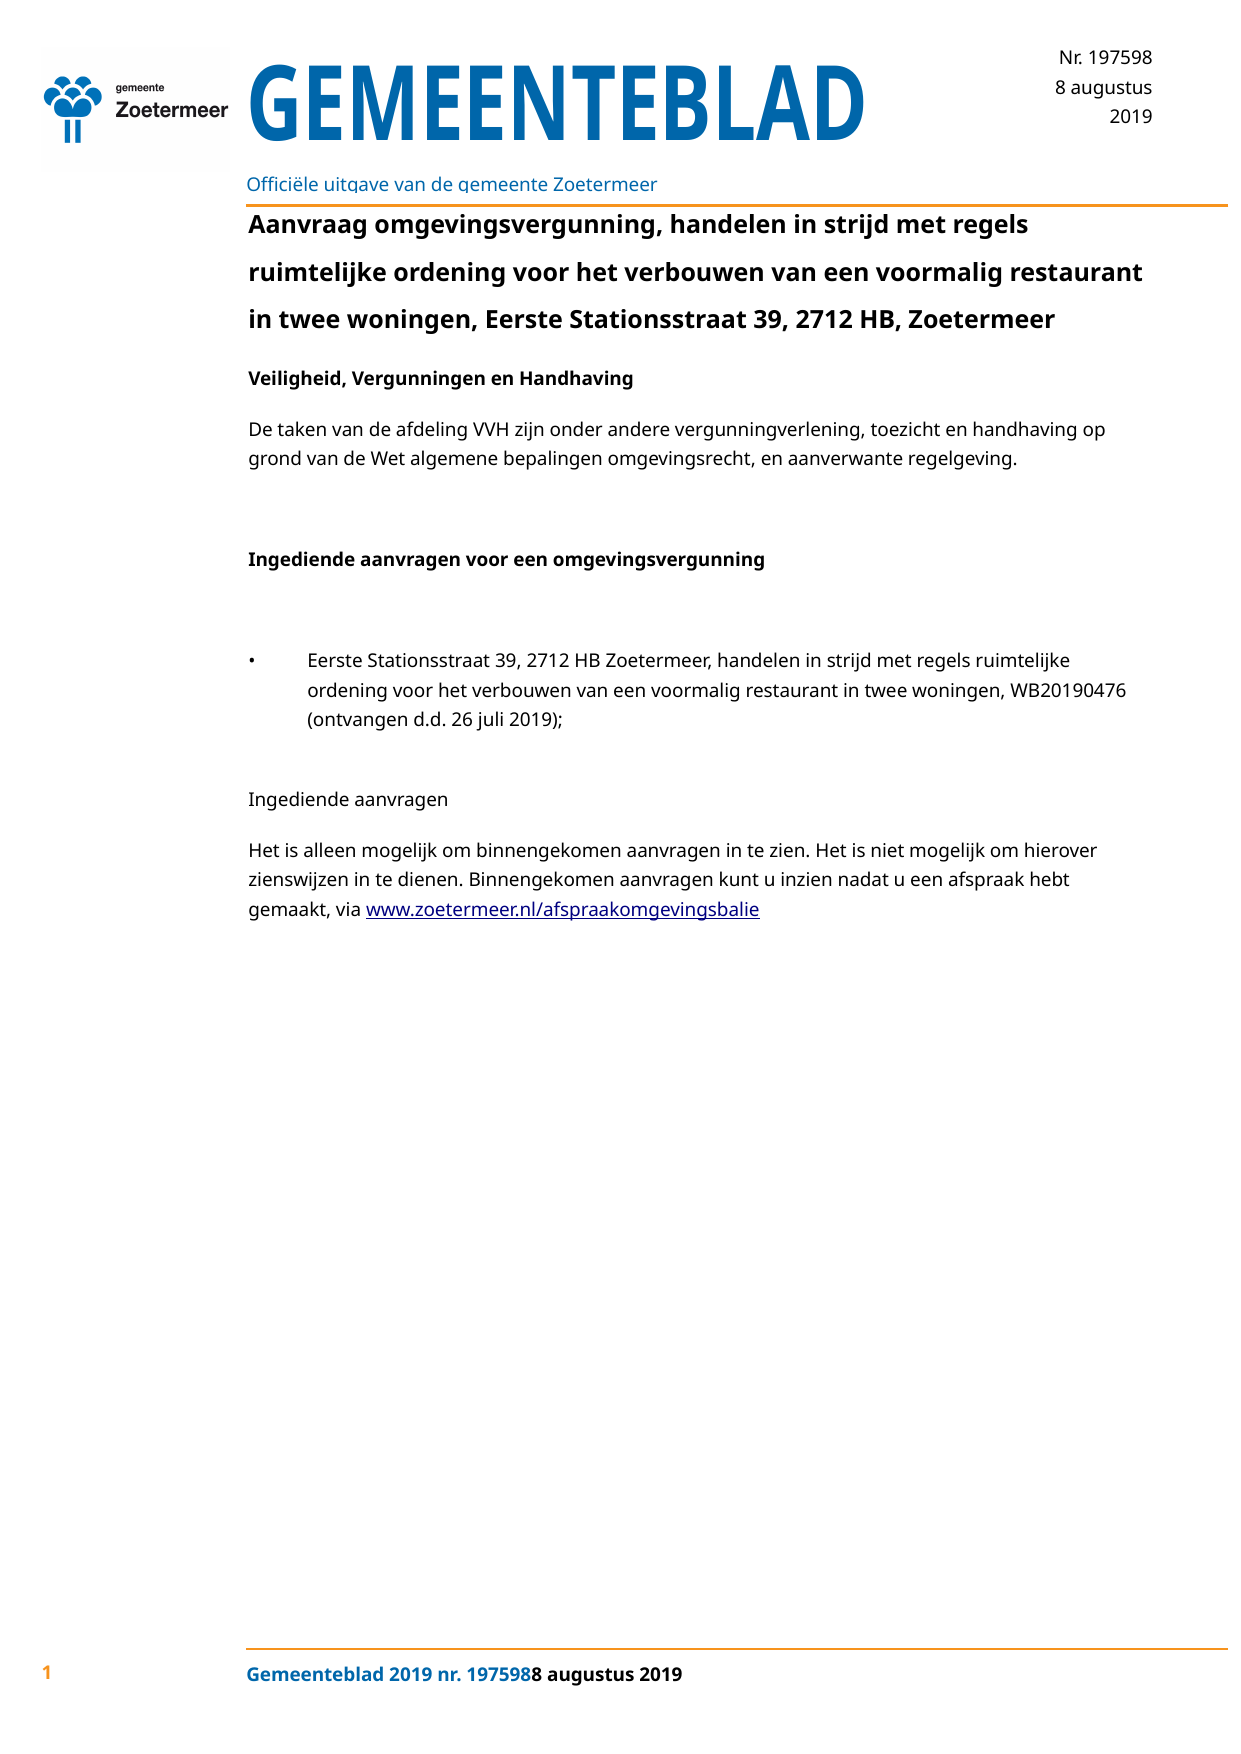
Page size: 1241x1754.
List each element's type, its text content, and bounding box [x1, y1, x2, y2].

text Veiligheid, Vergunningen en Handhaving [248, 366, 1152, 391]
list Eerste Stationsstraat 39, 2712 HB Zoetermeer, handelen in strijd met regels ruimtelijke ordening voor het verbouwen van een voormalig restaurant in twee woningen, WB20190476 (ontvangen d.d. 26 juli 2019); [248, 647, 1152, 732]
text De taken van de afdeling VVH zijn onder andere vergunningverlening, toezicht en handhaving op grond van de Wet algemene bepalingen omgevingsrecht, en aanverwante regelgeving. [248, 416, 1152, 471]
text Ingediende aanvragen voor een omgevingsvergunning [248, 546, 1152, 572]
text Aanvraag omgevingsvergunning, handelen in strijd met regels ruimtelijke ordening voor het verbouwen van een voormalig restaurant in twee woningen, Eerste Stationsstraat 39, 2712 HB, Zoetermeer [248, 207, 1152, 336]
text Ingediende aanvragen [248, 786, 1152, 812]
text Het is alleen mogelijk om binnengekomen aanvragen in te zien. Het is niet mogelijk om hierover zienswijzen in te dienen. Binnengekomen aanvragen kunt u inzien nadat u een afspraak hebt gemaakt, via www.zoetermeer.nl/afspraakomgevingsbalie [248, 837, 1152, 922]
picture [41, 47, 231, 172]
